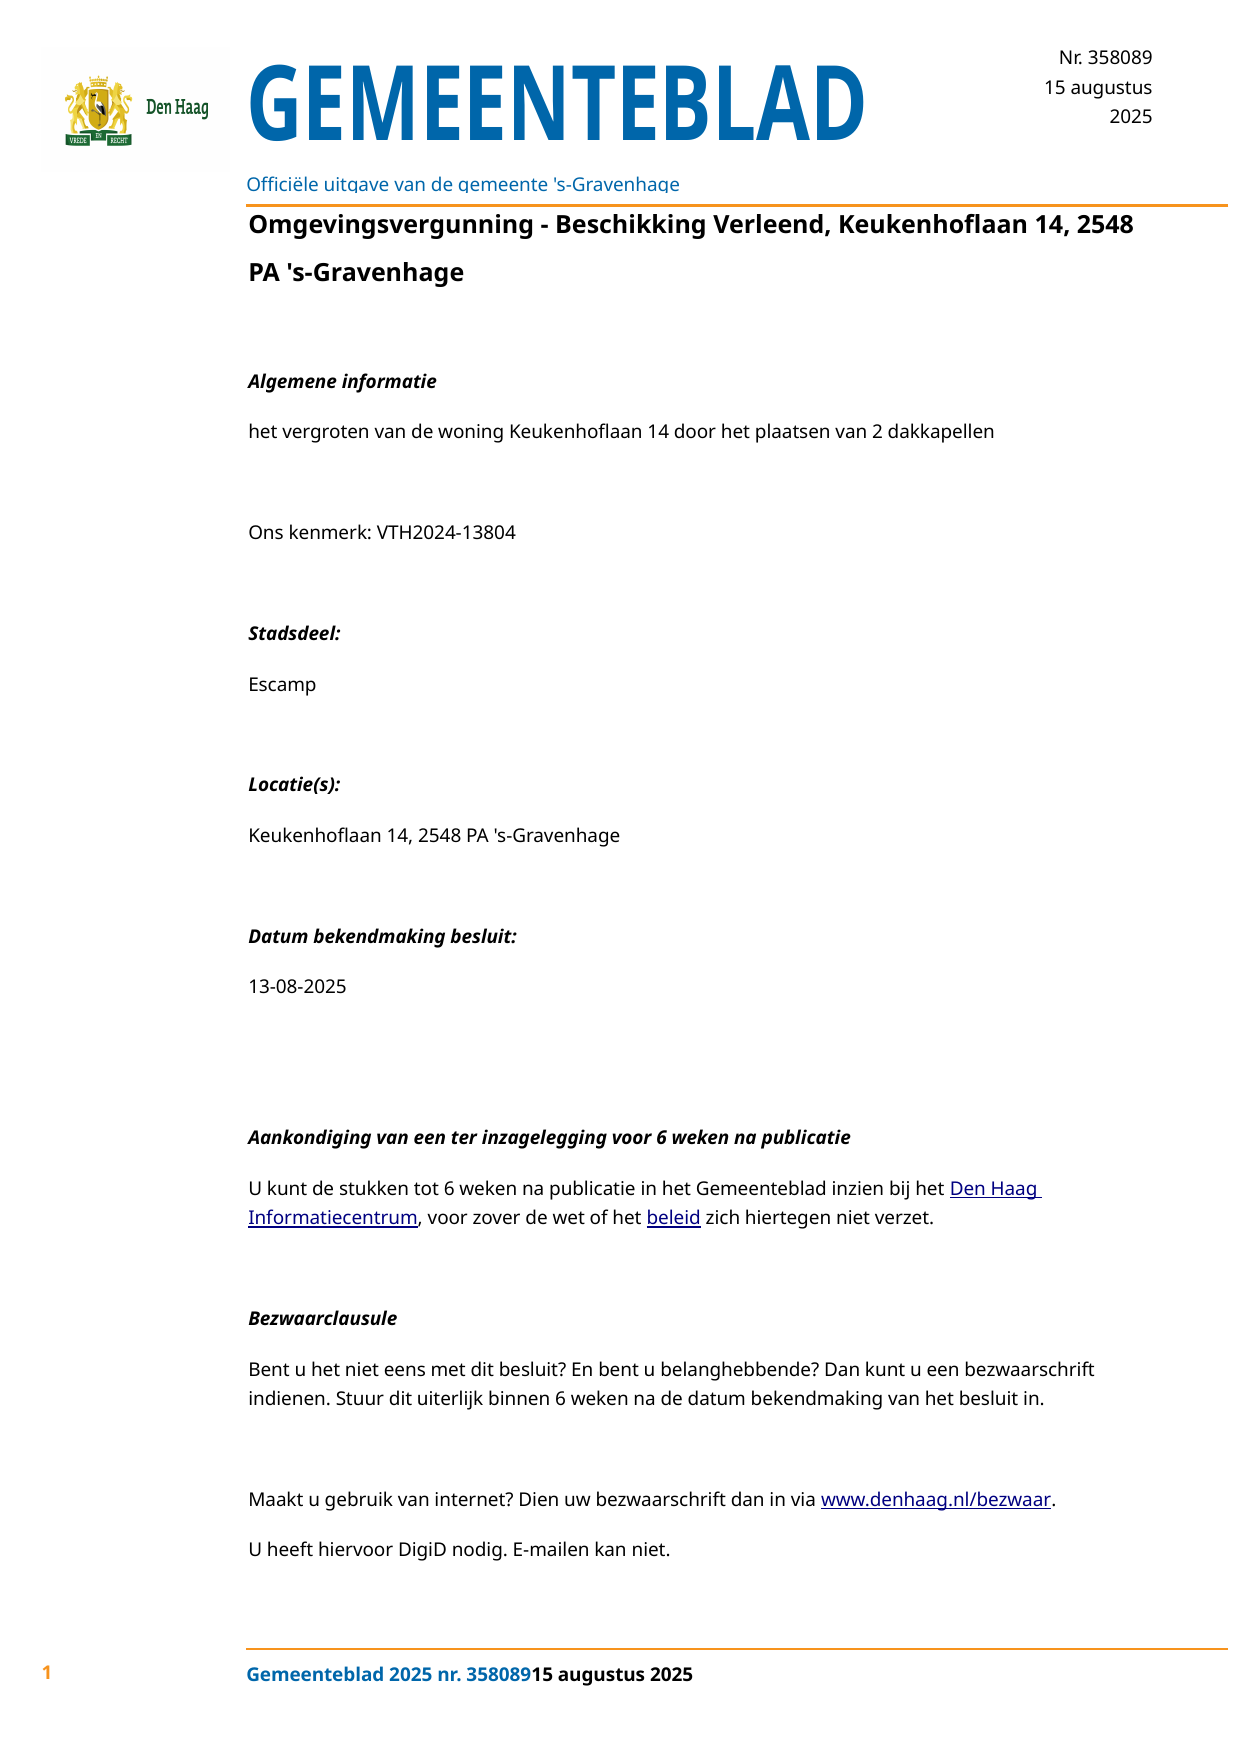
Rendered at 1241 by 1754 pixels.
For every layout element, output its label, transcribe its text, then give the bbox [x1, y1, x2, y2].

text Keukenhoflaan 14, 2548 PA 's-Gravenhage [248, 822, 1152, 848]
text Bezwaarclausule [248, 1305, 1152, 1331]
text Datum bekendmaking besluit: [248, 923, 1152, 949]
text Bent u het niet eens met dit besluit? En bent u belanghebbende? Dan kunt u een bezwaarschrift indienen. Stuur dit uiterlijk binnen 6 weken na de datum bekendmaking van het besluit in. [248, 1356, 1152, 1411]
text Ons kenmerk: VTH2024-13804 [248, 519, 1152, 545]
text Locatie(s): [248, 772, 1152, 797]
text Stadsdeel: [248, 620, 1152, 646]
text 13-08-2025 [248, 973, 1152, 999]
text Escamp [248, 671, 1152, 697]
picture [41, 47, 231, 172]
text Algemene informatie [248, 368, 1152, 394]
text Omgevingsvergunning - Beschikking Verleend, Keukenhoflaan 14, 2548 PA 's-Gravenhage [248, 207, 1152, 288]
text het vergroten van de woning Keukenhoflaan 14 door het plaatsen van 2 dakkapellen [248, 419, 1152, 444]
text U kunt de stukken tot 6 weken na publicatie in het Gemeenteblad inzien bij het Den Haag Informatiecentrum, voor zover de wet of het beleid zich hiertegen niet verzet. [248, 1175, 1152, 1230]
text Aankondiging van een ter inzagelegging voor 6 weken na publicatie [248, 1124, 1152, 1150]
text U heeft hiervoor DigiD nodig. E-mailen kan niet. [248, 1537, 1152, 1562]
text Maakt u gebruik van internet? Dien uw bezwaarschrift dan in via www.denhaag.nl/bezwaar. [248, 1486, 1152, 1512]
